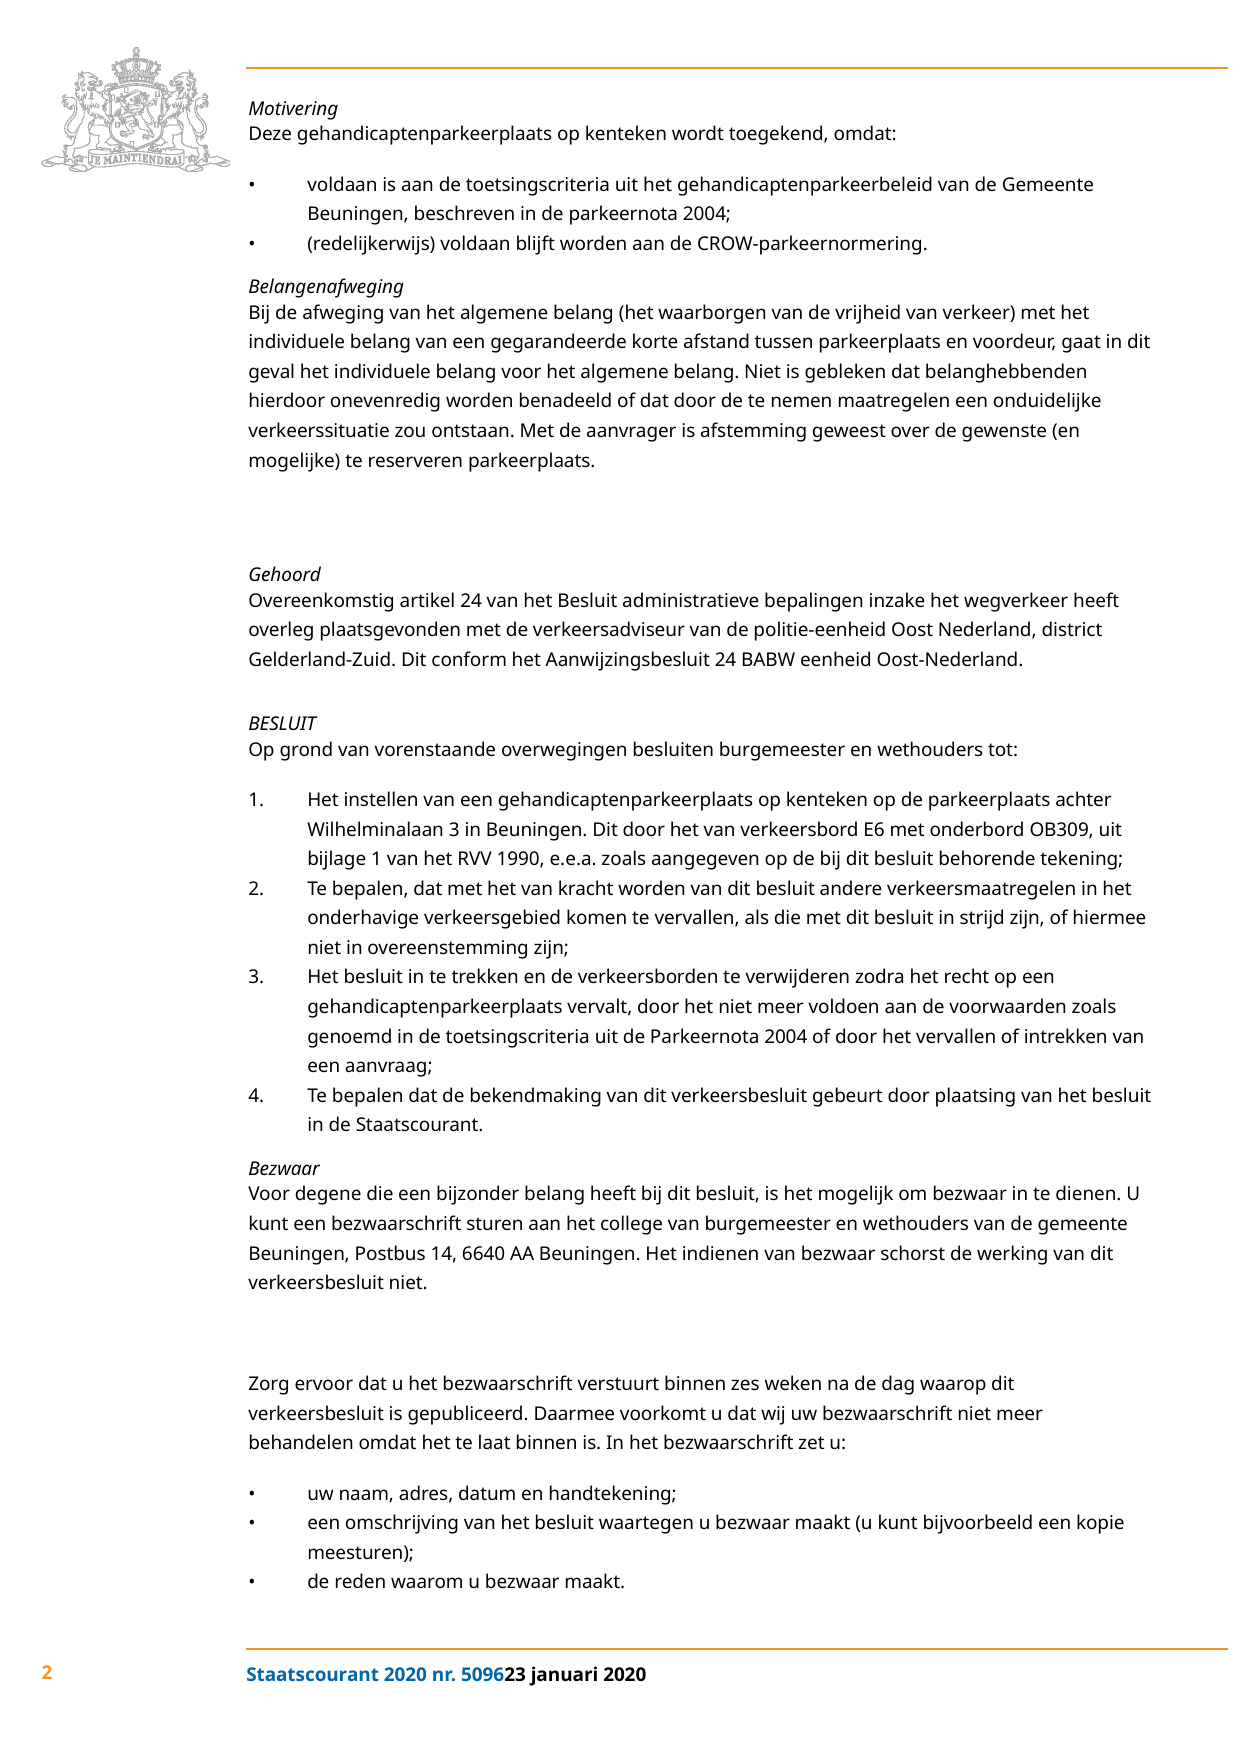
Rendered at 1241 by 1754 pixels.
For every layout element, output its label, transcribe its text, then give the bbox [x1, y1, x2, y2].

list voldaan is aan de toetsingscriteria uit het gehandicaptenparkeerbeleid van de Gemeente Beuningen, beschreven in de parkeernota 2004; [248, 171, 1152, 226]
text Deze gehandicaptenparkeerplaats op kenteken wordt toegekend, omdat: [248, 121, 1152, 146]
text Gehoord [248, 561, 1152, 587]
list Te bepalen dat de bekendmaking van dit verkeersbesluit gebeurt door plaatsing van het besluit in de Staatscourant. [248, 1082, 1152, 1137]
list (redelijkerwijs) voldaan blijft worden aan de CROW-parkeernormering. [248, 230, 1152, 256]
text Belangenafweging [248, 273, 1152, 299]
list Het instellen van een gehandicaptenparkeerplaats op kenteken op de parkeerplaats achter Wilhelminalaan 3 in Beuningen. Dit door het van verkeersbord E6 met onderbord OB309, uit bijlage 1 van het RVV 1990, e.e.a. zoals aangegeven op de bij dit besluit behorende tekening; [248, 786, 1152, 871]
text BESLUIT [248, 710, 1152, 736]
list Het besluit in te trekken en de verkeersborden te verwijderen zodra het recht op een gehandicaptenparkeerplaats vervalt, door het niet meer voldoen aan de voorwaarden zoals genoemd in de toetsingscriteria uit de Parkeernota 2004 of door het vervallen of intrekken van een aanvraag; [248, 964, 1152, 1078]
text Op grond van vorenstaande overwegingen besluiten burgemeester en wethouders tot: [248, 736, 1152, 762]
text Overeenkomstig artikel 24 van het Besluit administratieve bepalingen inzake het wegverkeer heeft overleg plaatsgevonden met de verkeersadviseur van de politie-eenheid Oost Nederland, district Gelderland-Zuid. Dit conform het Aanwijzingsbesluit 24 BABW eenheid Oost-Nederland. [248, 587, 1152, 672]
text Motivering [248, 95, 1152, 121]
list de reden waarom u bezwaar maakt. [248, 1568, 1152, 1594]
list een omschrijving van het besluit waartegen u bezwaar maakt (u kunt bijvoorbeeld een kopie meesturen); [248, 1509, 1152, 1564]
text Bij de afweging van het algemene belang (het waarborgen van de vrijheid van verkeer) met het individuele belang van een gegarandeerde korte afstand tussen parkeerplaats en voordeur, gaat in dit geval het individuele belang voor het algemene belang. Niet is gebleken dat belanghebbenden hierdoor onevenredig worden benadeeld of dat door de te nemen maatregelen een onduidelijke verkeerssituatie zou ontstaan. Met de aanvrager is afstemming geweest over de gewenste (en mogelijke) te reserveren parkeerplaats. [248, 299, 1152, 473]
list Te bepalen, dat met het van kracht worden van dit besluit andere verkeersmaatregelen in het onderhavige verkeersgebied komen te vervallen, als die met dit besluit in strijd zijn, of hiermee niet in overeenstemming zijn; [248, 875, 1152, 960]
text Zorg ervoor dat u het bezwaarschrift verstuurt binnen zes weken na de dag waarop dit verkeersbesluit is gepubliceerd. Daarmee voorkomt u dat wij uw bezwaarschrift niet meer behandelen omdat het te laat binnen is. In het bezwaarschrift zet u: [248, 1370, 1152, 1455]
text Voor degene die een bijzonder belang heeft bij dit besluit, is het mogelijk om bezwaar in te dienen. U kunt een bezwaarschrift sturen aan het college van burgemeester en wethouders van de gemeente Beuningen, Postbus 14, 6640 AA Beuningen. Het indienen van bezwaar schorst de werking van dit verkeersbesluit niet. [248, 1181, 1152, 1295]
text Bezwaar [248, 1155, 1152, 1181]
picture [41, 47, 231, 172]
list uw naam, adres, datum en handtekening; [248, 1480, 1152, 1505]
